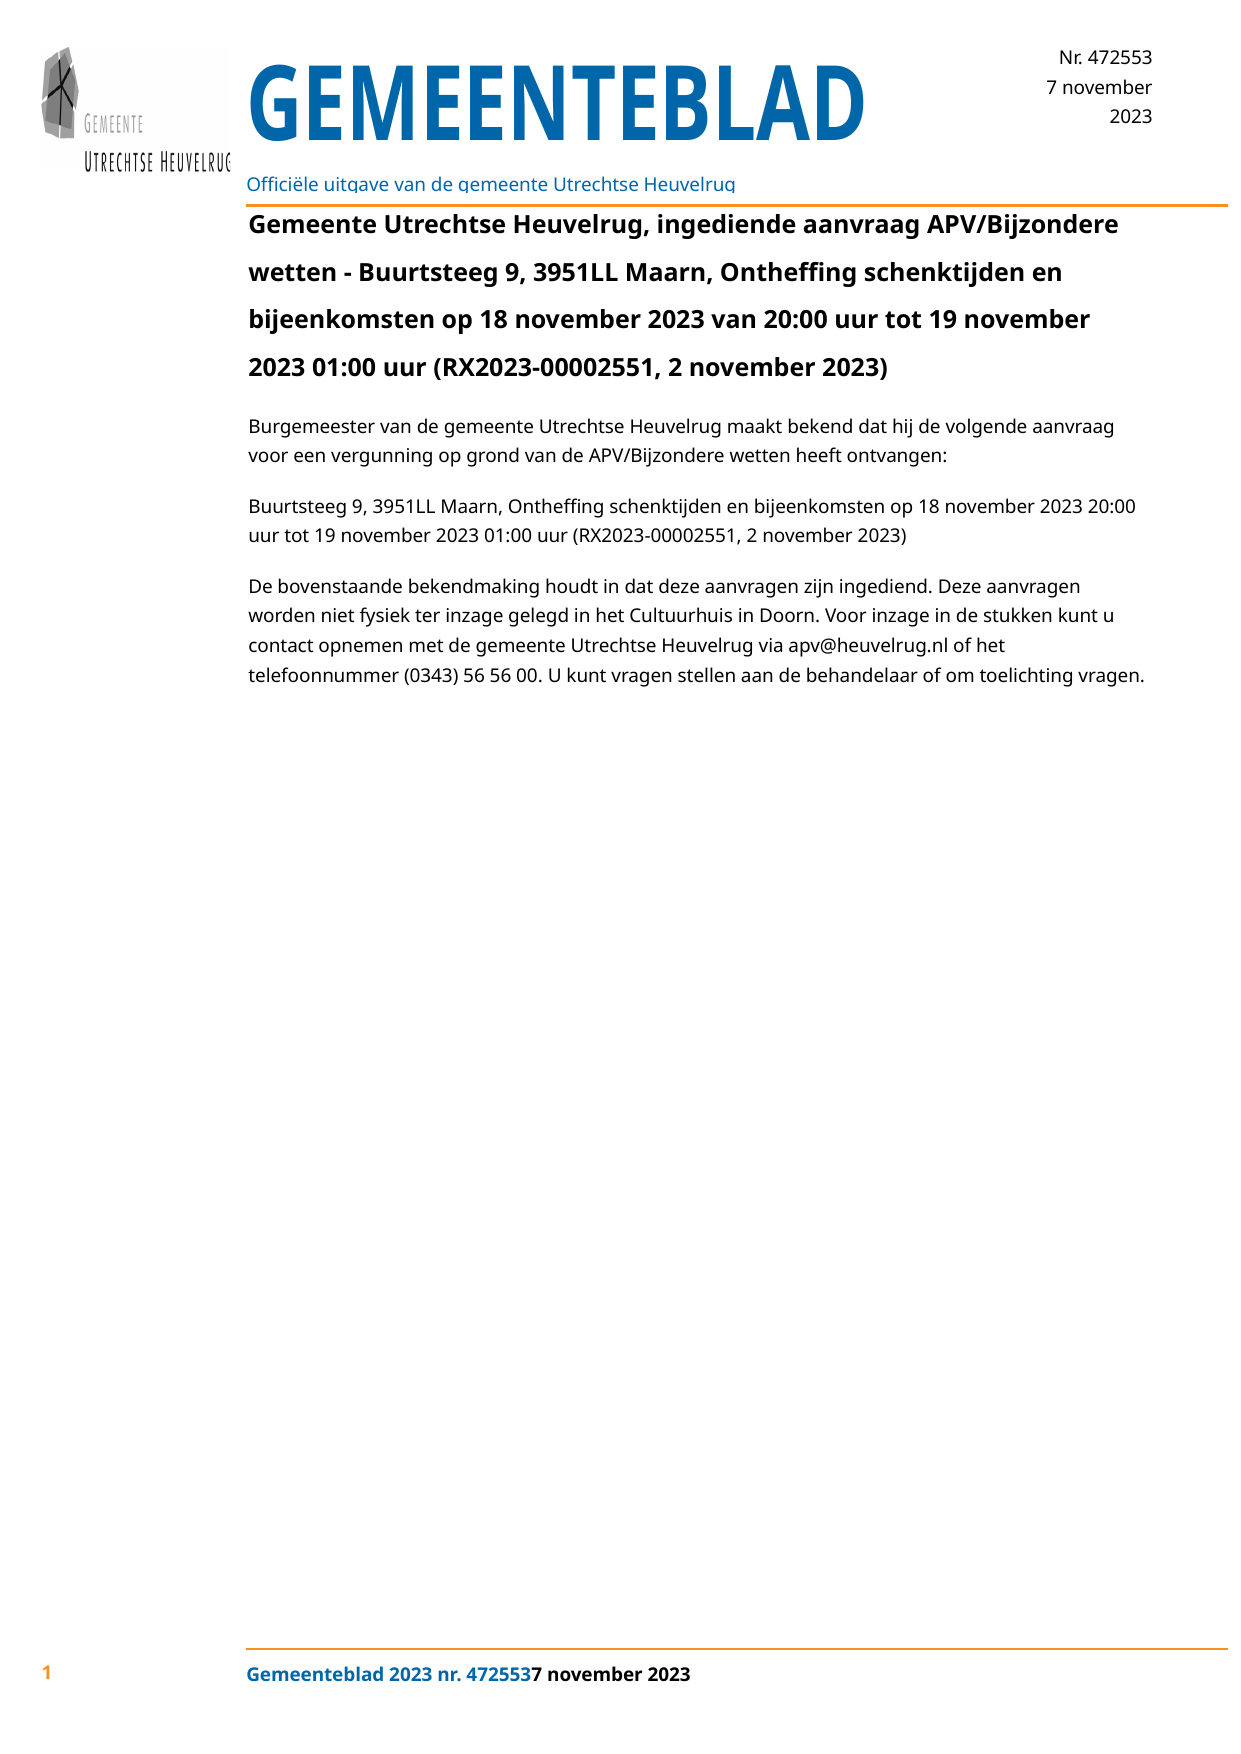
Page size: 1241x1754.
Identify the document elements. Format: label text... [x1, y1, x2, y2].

text Buurtsteeg 9, 3951LL Maarn, Ontheffing schenktijden en bijeenkomsten op 18 november 2023 20:00 uur tot 19 november 2023 01:00 uur (RX2023-00002551, 2 november 2023) [248, 493, 1152, 548]
text Burgemeester van de gemeente Utrechtse Heuvelrug maakt bekend dat hij de volgende aanvraag voor een vergunning op grond van de APV/Bijzondere wetten heeft ontvangen: [248, 413, 1152, 468]
text Gemeente Utrechtse Heuvelrug, ingediende aanvraag APV/Bijzondere wetten - Buurtsteeg 9, 3951LL Maarn, Ontheffing schenktijden en bijeenkomsten op 18 november 2023 van 20:00 uur tot 19 november 2023 01:00 uur (RX2023-00002551, 2 november 2023) [248, 207, 1152, 384]
text De bovenstaande bekendmaking houdt in dat deze aanvragen zijn ingediend. Deze aanvragen worden niet fysiek ter inzage gelegd in het Cultuurhuis in Doorn. Voor inzage in de stukken kunt u contact opnemen met de gemeente Utrechtse Heuvelrug via apv@heuvelrug.nl of het telefoonnummer (0343) 56 56 00. U kunt vragen stellen aan de behandelaar of om toelichting vragen. [248, 573, 1152, 688]
picture [41, 47, 231, 172]
